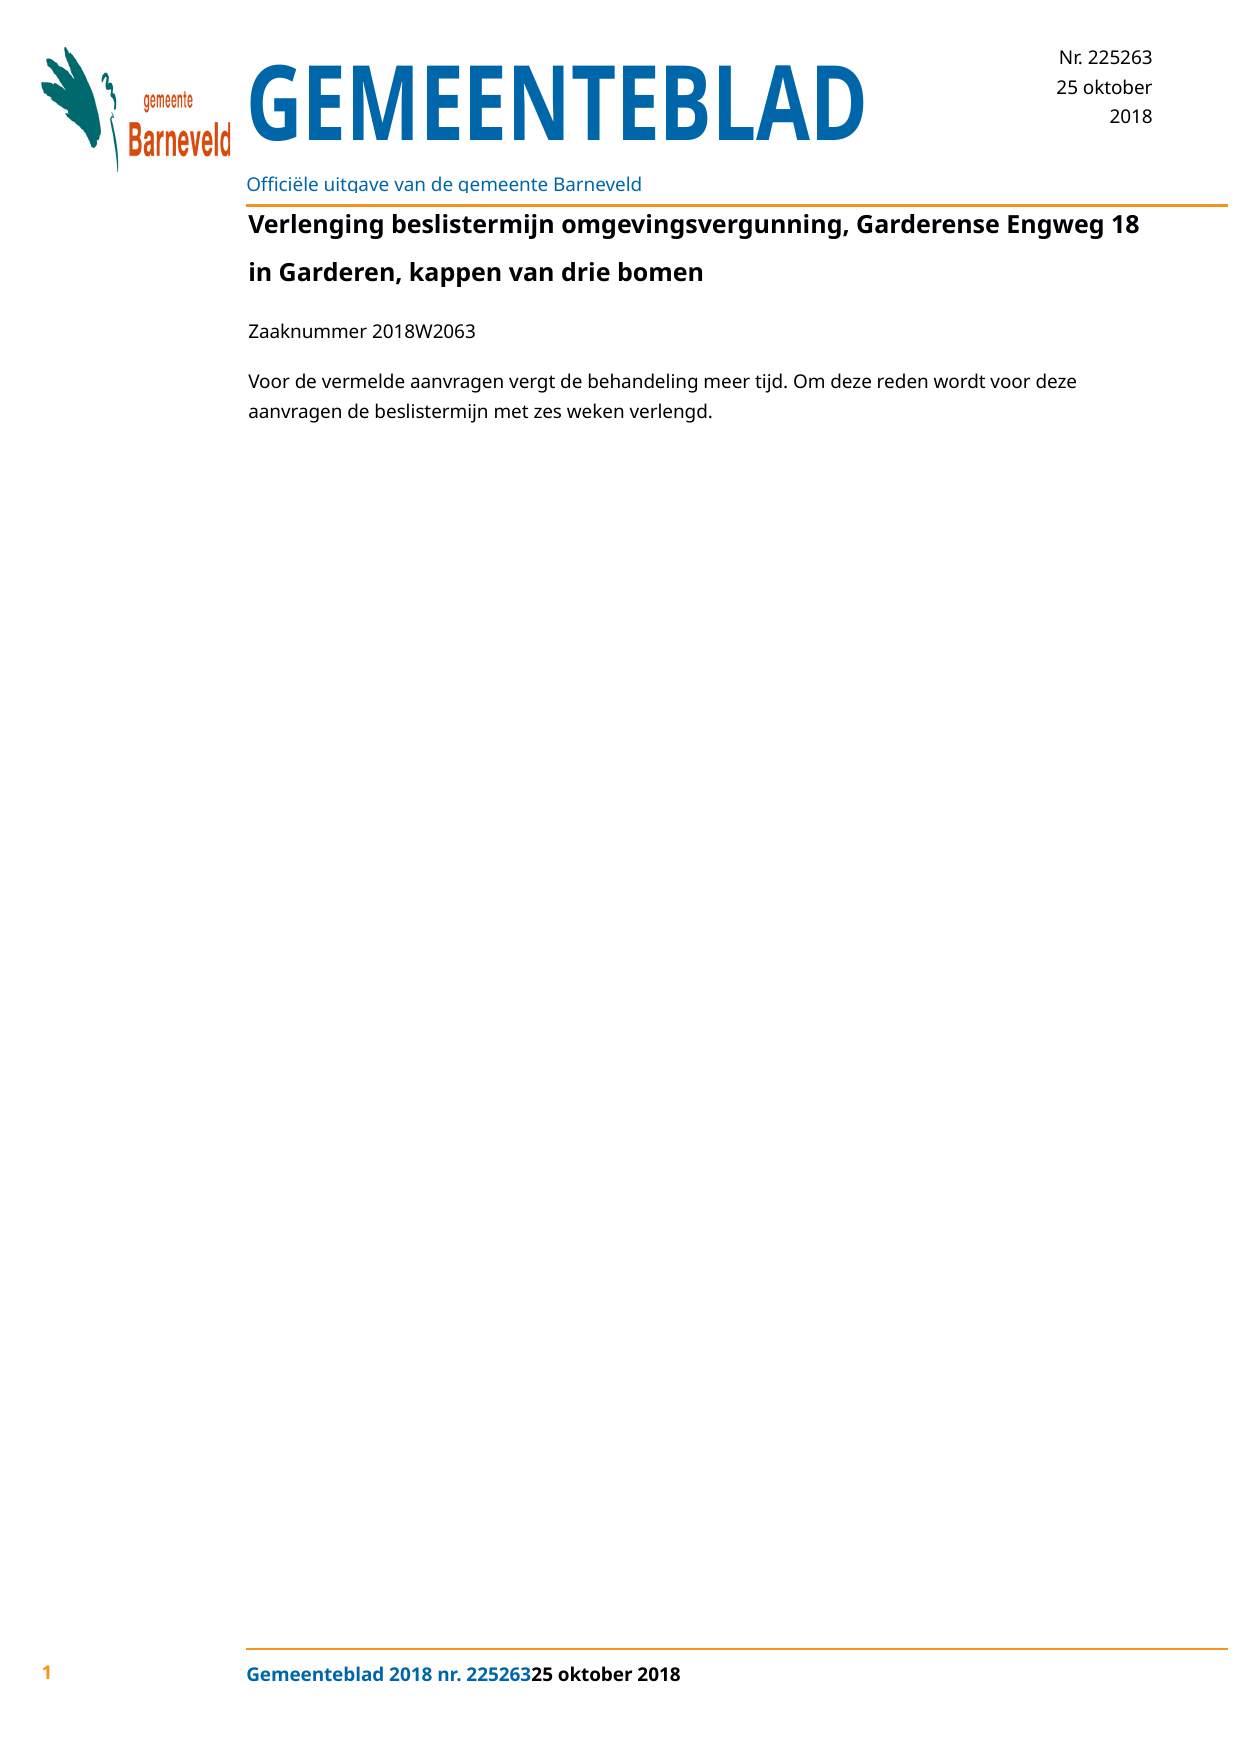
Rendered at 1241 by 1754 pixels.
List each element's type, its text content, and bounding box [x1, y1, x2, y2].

text Voor de vermelde aanvragen vergt de behandeling meer tijd. Om deze reden wordt voor deze aanvragen de beslistermijn met zes weken verlengd. [248, 368, 1152, 424]
text Verlenging beslistermijn omgevingsvergunning, Garderense Engweg 18 in Garderen, kappen van drie bomen [248, 207, 1152, 288]
text Zaaknummer 2018W2063 [248, 318, 1152, 344]
picture [41, 47, 231, 172]
